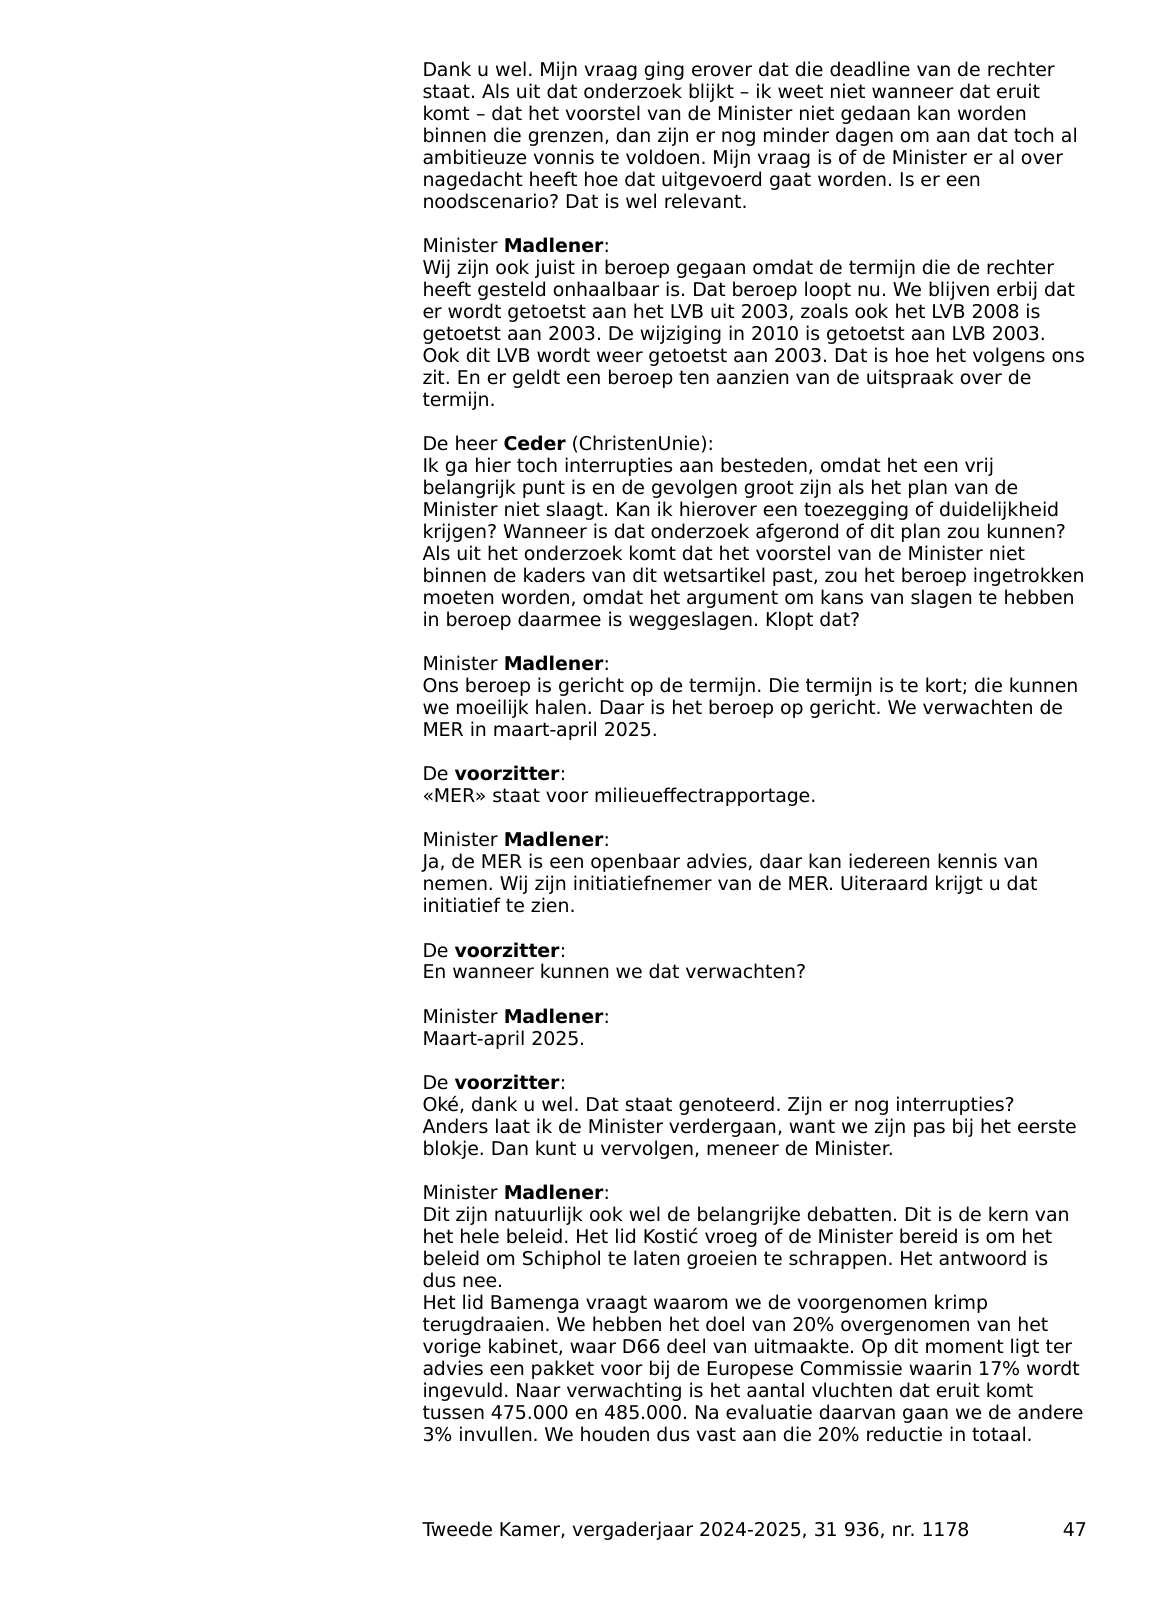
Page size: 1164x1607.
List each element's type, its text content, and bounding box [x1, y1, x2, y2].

text Het lid Bamenga vraagt waarom we de voorgenomen krimp terugdraaien. We hebben het doel van 20% overgenomen van het vorige kabinet, waar D66 deel van uitmaakte. Op dit moment ligt ter advies een pakket voor bij de Europese Commissie waarin 17% wordt ingevuld. Naar verwachting is het aantal vluchten dat eruit komt tussen 475.000 en 485.000. Na evaluatie daarvan gaan we de andere 3% invullen. We houden dus vast aan die 20% reductie in totaal. [422, 1292, 1087, 1446]
text De voorzitter: [422, 939, 1087, 961]
text Dit zijn natuurlijk ook wel de belangrijke debatten. Dit is de kern van het hele beleid. Het lid Kostić vroeg of de Minister bereid is om het beleid om Schiphol te laten groeien te schrappen. Het antwoord is dus nee. [422, 1204, 1087, 1292]
text Ja, de MER is een openbaar advies, daar kan iedereen kennis van nemen. Wij zijn initiatiefnemer van de MER. Uiteraard krijgt u dat initiatief te zien. [422, 851, 1087, 917]
text En wanneer kunnen we dat verwachten? [422, 961, 1087, 983]
text Minister Madlener: [422, 829, 1087, 851]
text Minister Madlener: [422, 1006, 1087, 1028]
text De voorzitter: [422, 1072, 1087, 1094]
text Maart-april 2025. [422, 1028, 1087, 1049]
text Ons beroep is gericht op de termijn. Die termijn is te kort; die kunnen we moeilijk halen. Daar is het beroep op gericht. We verwachten de MER in maart-april 2025. [422, 675, 1087, 741]
text De heer Ceder (ChristenUnie): [422, 433, 1087, 455]
text Dank u wel. Mijn vraag ging erover dat die deadline van de rechter staat. Als uit dat onderzoek blijkt – ik weet niet wanneer dat eruit komt – dat het voorstel van de Minister niet gedaan kan worden binnen die grenzen, dan zijn er nog minder dagen om aan dat toch al ambitieuze vonnis te voldoen. Mijn vraag is of de Minister er al over nagedacht heeft hoe dat uitgevoerd gaat worden. Is er een noodscenario? Dat is wel relevant. [422, 59, 1087, 213]
text De voorzitter: [422, 763, 1087, 785]
text Minister Madlener: [422, 235, 1087, 257]
text Minister Madlener: [422, 653, 1087, 675]
text Oké, dank u wel. Dat staat genoteerd. Zijn er nog interrupties? Anders laat ik de Minister verdergaan, want we zijn pas bij het eerste blokje. Dan kunt u vervolgen, meneer de Minister. [422, 1094, 1087, 1160]
text Ik ga hier toch interrupties aan besteden, omdat het een vrij belangrijk punt is en de gevolgen groot zijn als het plan van de Minister niet slaagt. Kan ik hierover een toezegging of duidelijkheid krijgen? Wanneer is dat onderzoek afgerond of dit plan zou kunnen? Als uit het onderzoek komt dat het voorstel van de Minister niet binnen de kaders van dit wetsartikel past, zou het beroep ingetrokken moeten worden, omdat het argument om kans van slagen te hebben in beroep daarmee is weggeslagen. Klopt dat? [422, 455, 1087, 631]
text «MER» staat voor milieueffectrapportage. [422, 785, 1087, 807]
text Minister Madlener: [422, 1182, 1087, 1204]
text Wij zijn ook juist in beroep gegaan omdat de termijn die de rechter heeft gesteld onhaalbaar is. Dat beroep loopt nu. We blijven erbij dat er wordt getoetst aan het LVB uit 2003, zoals ook het LVB 2008 is getoetst aan 2003. De wijziging in 2010 is getoetst aan LVB 2003. Ook dit LVB wordt weer getoetst aan 2003. Dat is hoe het volgens ons zit. En er geldt een beroep ten aanzien van de uitspraak over de termijn. [422, 257, 1087, 411]
